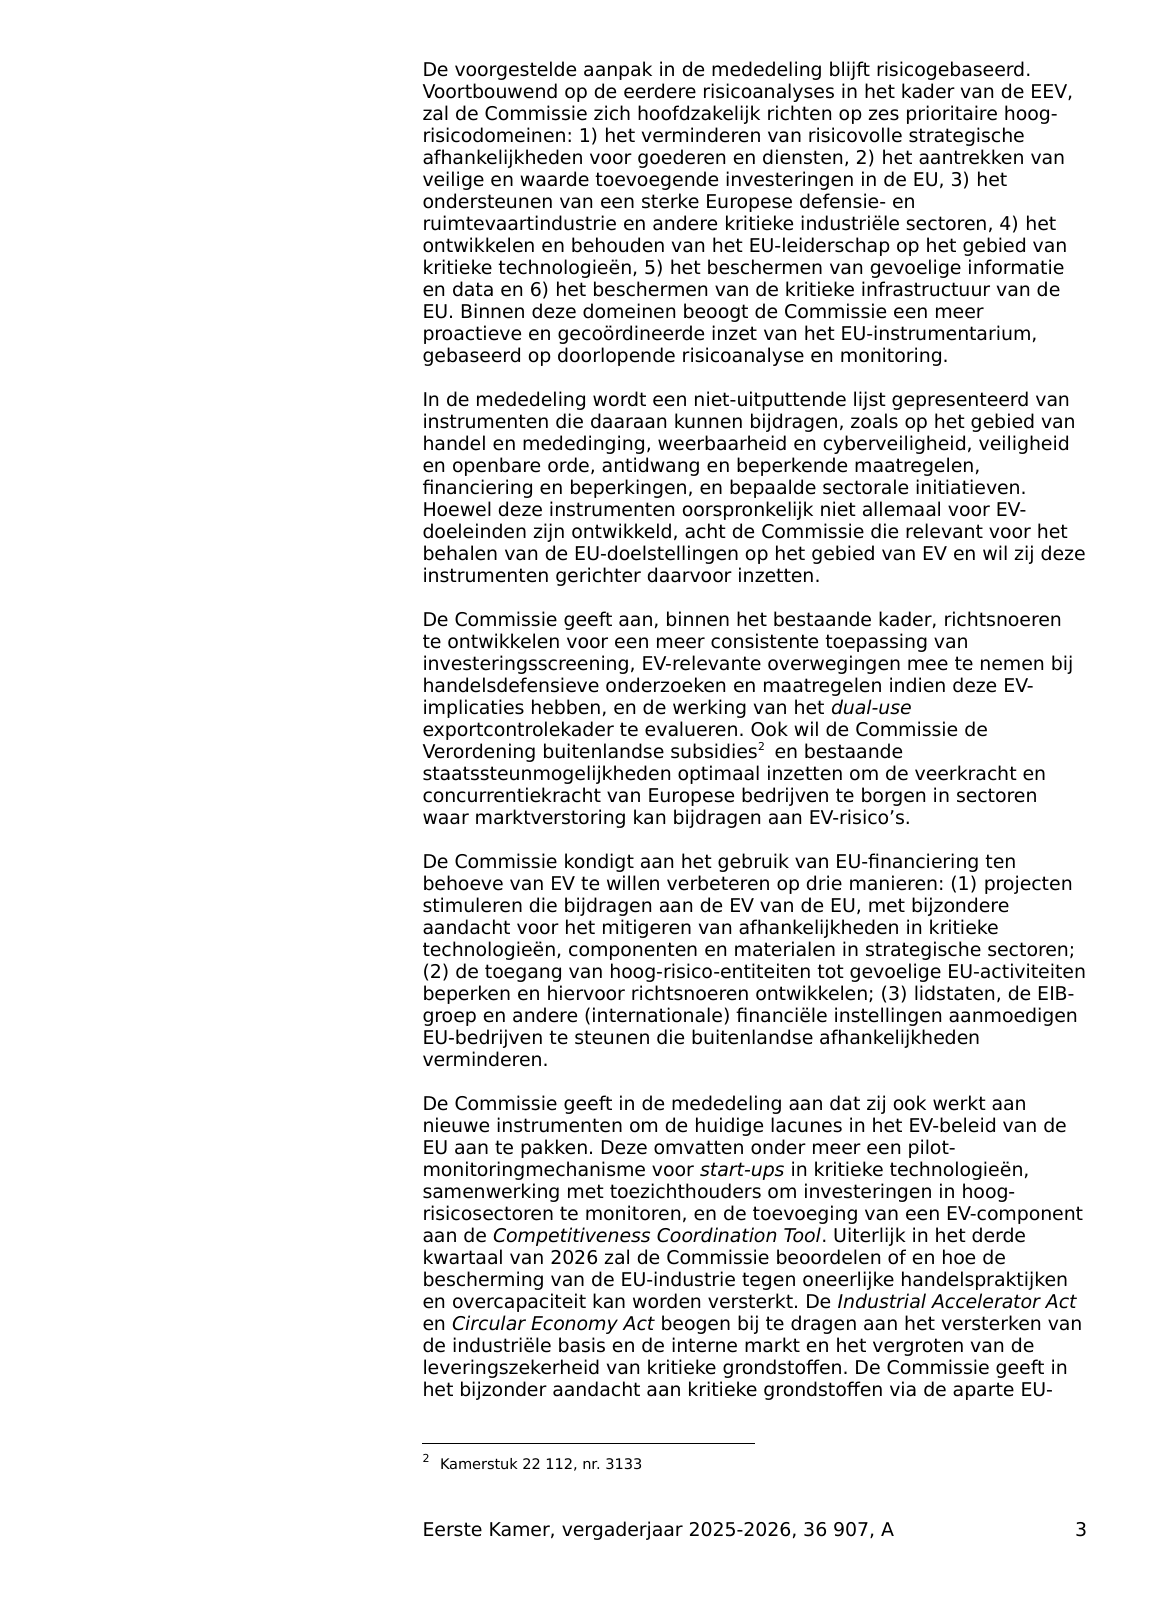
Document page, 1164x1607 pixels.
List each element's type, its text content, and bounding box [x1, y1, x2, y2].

text In de mededeling wordt een niet-uitputtende lijst gepresenteerd van instrumenten die daaraan kunnen bijdragen, zoals op het gebied van handel en mededinging, weerbaarheid en cyberveiligheid, veiligheid en openbare orde, antidwang en beperkende maatregelen, financiering en beperkingen, en bepaalde sectorale initiatieven. Hoewel deze instrumenten oorspronkelijk niet allemaal voor EV-doeleinden zijn ontwikkeld, acht de Commissie die relevant voor het behalen van de EU-doelstellingen op het gebied van EV en wil zij deze instrumenten gerichter daarvoor inzetten. [422, 389, 1087, 587]
text De Commissie kondigt aan het gebruik van EU-financiering ten behoeve van EV te willen verbeteren op drie manieren: (1) projecten stimuleren die bijdragen aan de EV van de EU, met bijzondere aandacht voor het mitigeren van afhankelijkheden in kritieke technologieën, componenten en materialen in strategische sectoren; (2) de toegang van hoog-risico-entiteiten tot gevoelige EU-activiteiten beperken en hiervoor richtsnoeren ontwikkelen; (3) lidstaten, de EIB-groep en andere (internationale) financiële instellingen aanmoedigen EU-bedrijven te steunen die buitenlandse afhankelijkheden verminderen. [422, 851, 1087, 1071]
text De Commissie geeft aan, binnen het bestaande kader, richtsnoeren te ontwikkelen voor een meer consistente toepassing van investeringsscreening, EV-relevante overwegingen mee te nemen bij handelsdefensieve onderzoeken en maatregelen indien deze EV-implicaties hebben, en de werking van het dual-use exportcontrolekader te evalueren. Ook wil de Commissie de Verordening buitenlandse subsidies en bestaande staatssteunmogelijkheden optimaal inzetten om de veerkracht en concurrentiekracht van Europese bedrijven te borgen in sectoren waar marktverstoring kan bijdragen aan EV-risico’s. [422, 609, 1087, 829]
text De voorgestelde aanpak in de mededeling blijft risicogebaseerd. Voortbouwend op de eerdere risicoanalyses in het kader van de EEV, zal de Commissie zich hoofdzakelijk richten op zes prioritaire hoog-risicodomeinen: 1) het verminderen van risicovolle strategische afhankelijkheden voor goederen en diensten, 2) het aantrekken van veilige en waarde toevoegende investeringen in de EU, 3) het ondersteunen van een sterke Europese defensie- en ruimtevaartindustrie en andere kritieke industriële sectoren, 4) het ontwikkelen en behouden van het EU-leiderschap op het gebied van kritieke technologieën, 5) het beschermen van gevoelige informatie en data en 6) het beschermen van de kritieke infrastructuur van de EU. Binnen deze domeinen beoogt de Commissie een meer proactieve en gecoördineerde inzet van het EU-instrumentarium, gebaseerd op doorlopende risicoanalyse en monitoring. [422, 59, 1087, 367]
text Kamerstuk 22 112, nr. 3133 [422, 1452, 1087, 1474]
text De Commissie geeft in de mededeling aan dat zij ook werkt aan nieuwe instrumenten om de huidige lacunes in het EV-beleid van de EU aan te pakken. Deze omvatten onder meer een pilot-monitoringmechanisme voor start-ups in kritieke technologieën, samenwerking met toezichthouders om investeringen in hoog-risicosectoren te monitoren, en de toevoeging van een EV-component aan de Competitiveness Coordination Tool. Uiterlijk in het derde kwartaal van 2026 zal de Commissie beoordelen of en hoe de bescherming van de EU-industrie tegen oneerlijke handelspraktijken en overcapaciteit kan worden versterkt. De Industrial Accelerator Act en Circular Economy Act beogen bij te dragen aan het versterken van de industriële basis en de interne markt en het vergroten van de leveringszekerheid van kritieke grondstoffen. De Commissie geeft in het bijzonder aandacht aan kritieke grondstoffen via de aparte EU- [422, 1093, 1087, 1401]
